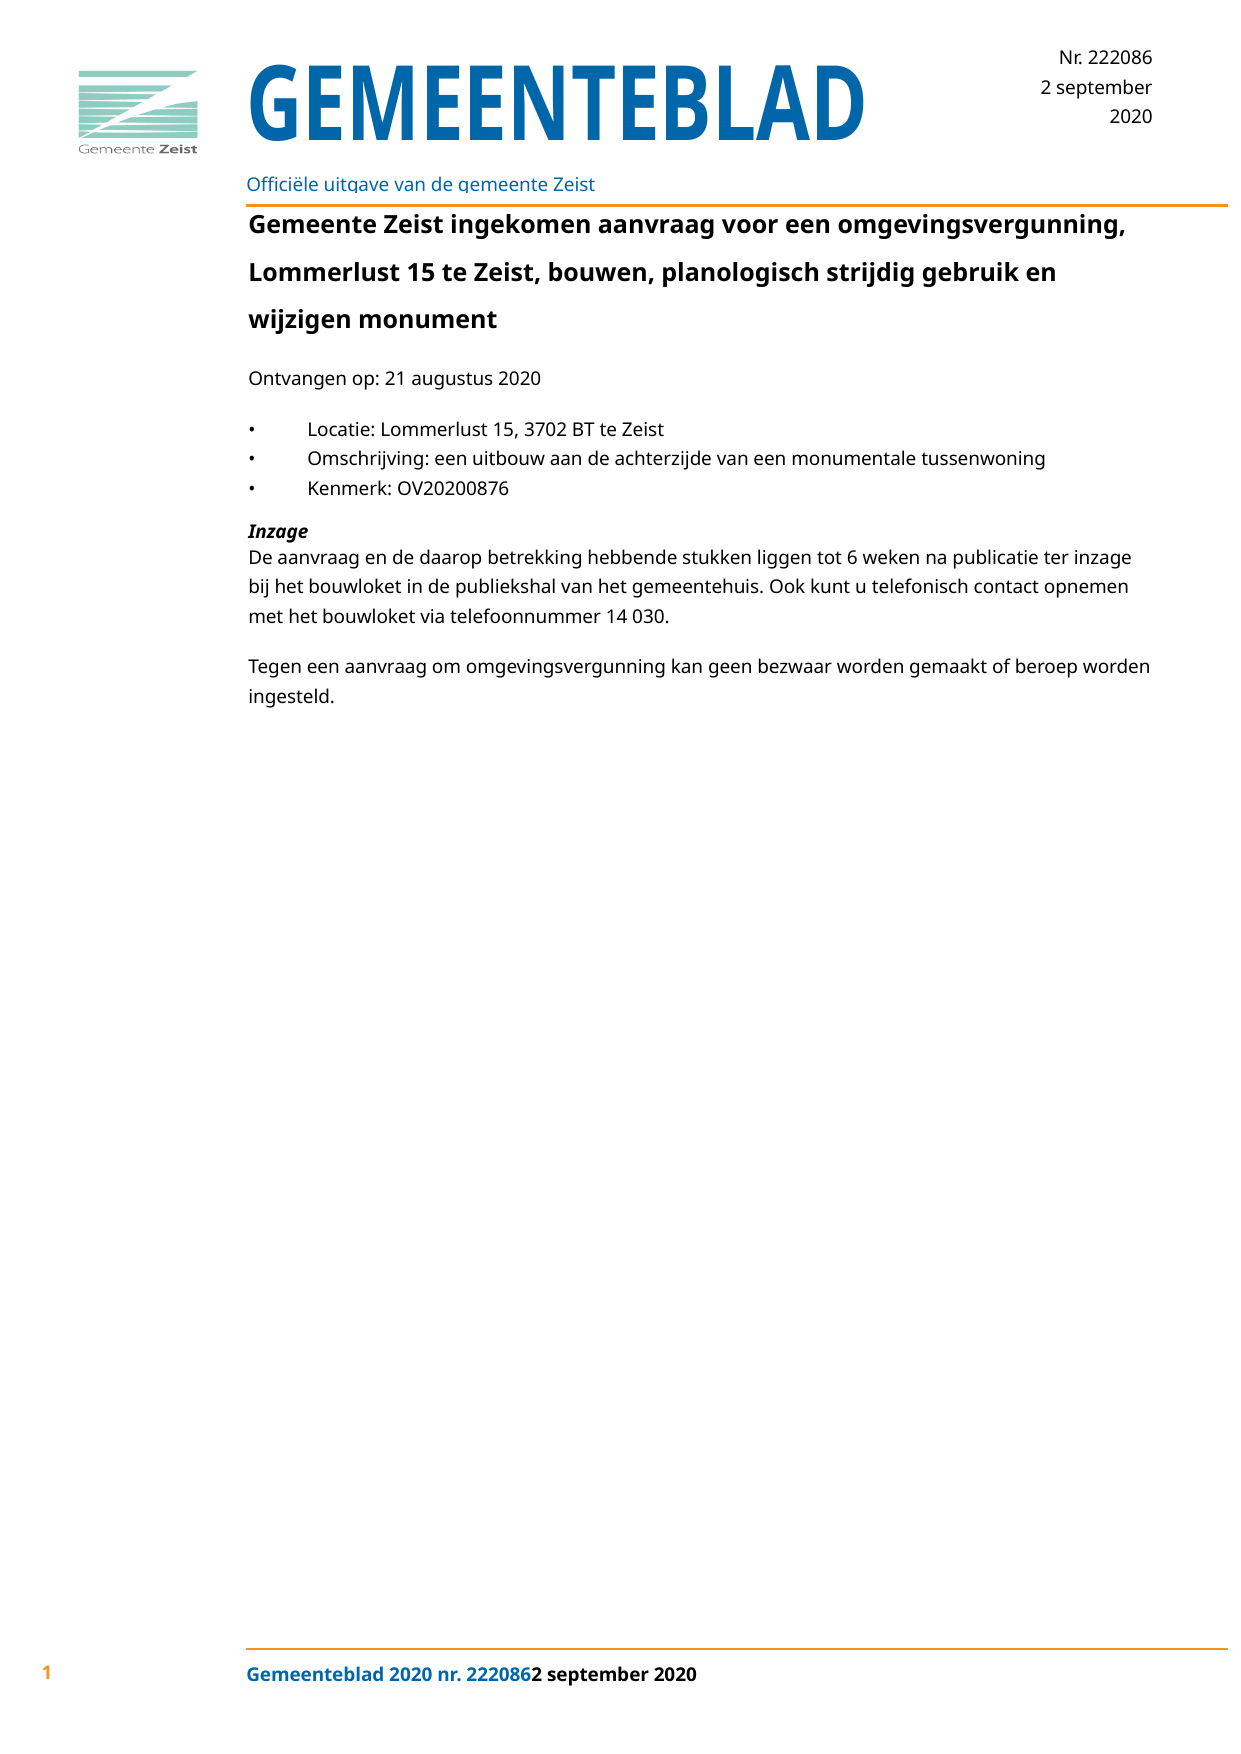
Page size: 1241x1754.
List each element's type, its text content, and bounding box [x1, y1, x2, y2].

list Locatie: Lommerlust 15, 3702 BT te Zeist [248, 416, 1152, 442]
text Ontvangen op: 21 augustus 2020 [248, 366, 1152, 391]
text Tegen een aanvraag om omgevingsvergunning kan geen bezwaar worden gemaakt of beroep worden ingesteld. [248, 653, 1152, 709]
list Omschrijving: een uitbouw aan de achterzijde van een monumentale tussenwoning [248, 446, 1152, 471]
list Kenmerk: OV20200876 [248, 475, 1152, 501]
picture [41, 47, 231, 172]
text De aanvraag en de daarop betrekking hebbende stukken liggen tot 6 weken na publicatie ter inzage bij het bouwloket in de publiekshal van het gemeentehuis. Ook kunt u telefonisch contact opnemen met het bouwloket via telefoonnummer 14 030. [248, 544, 1152, 629]
text Gemeente Zeist ingekomen aanvraag voor een omgevingsvergunning, Lommerlust 15 te Zeist, bouwen, planologisch strijdig gebruik en wijzigen monument [248, 207, 1152, 336]
text Inzage [248, 518, 1152, 544]
